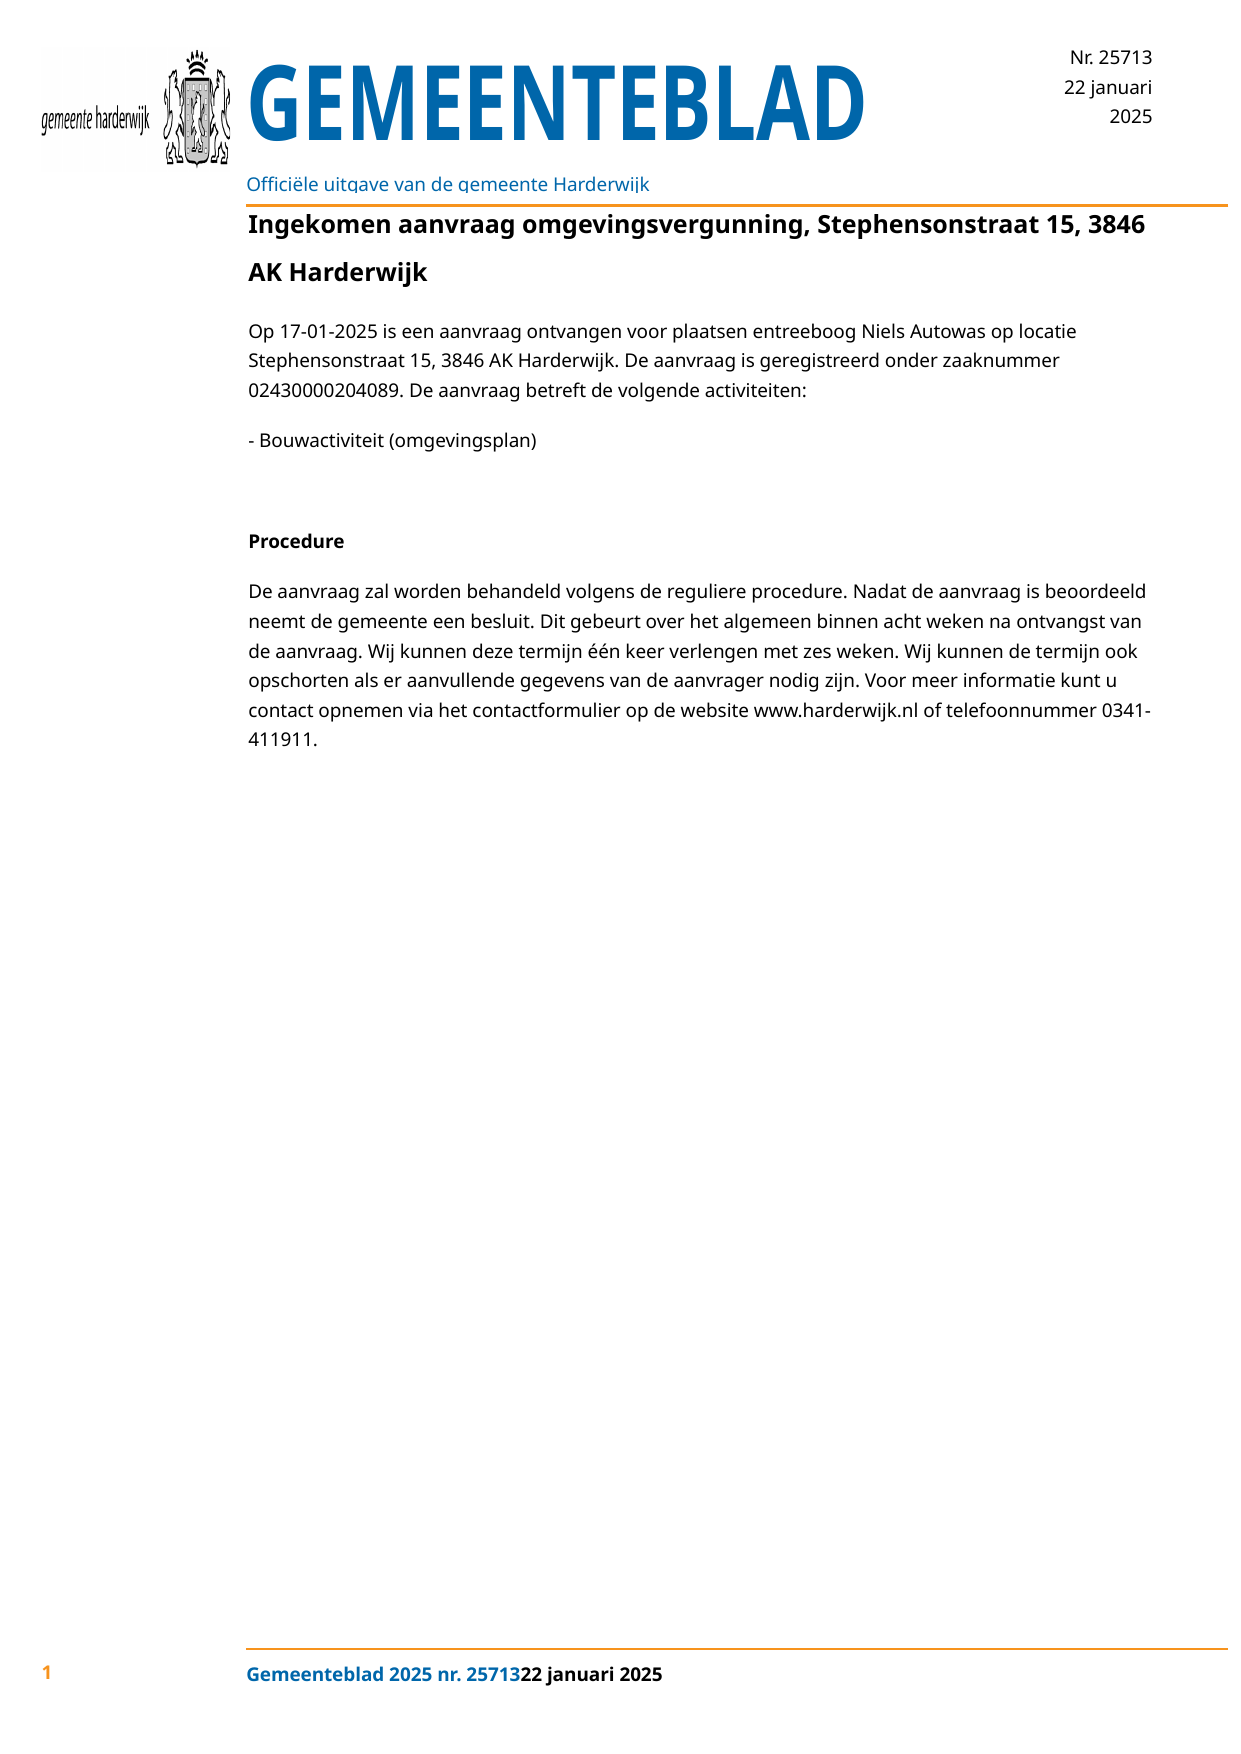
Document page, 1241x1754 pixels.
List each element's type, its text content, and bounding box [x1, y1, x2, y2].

text De aanvraag zal worden behandeld volgens de reguliere procedure. Nadat de aanvraag is beoordeeld neemt de gemeente een besluit. Dit gebeurt over het algemeen binnen acht weken na ontvangst van de aanvraag. Wij kunnen deze termijn één keer verlengen met zes weken. Wij kunnen de termijn ook opschorten als er aanvullende gegevens van de aanvrager nodig zijn. Voor meer informatie kunt u contact opnemen via het contactformulier op de website www.harderwijk.nl of telefoonnummer 0341-411911. [248, 579, 1152, 752]
text - Bouwactiviteit (omgevingsplan) [248, 427, 1152, 453]
text Procedure [248, 528, 1152, 554]
text Op 17-01-2025 is een aanvraag ontvangen voor plaatsen entreeboog Niels Autowas op locatie Stephensonstraat 15, 3846 AK Harderwijk. De aanvraag is geregistreerd onder zaaknummer 02430000204089. De aanvraag betreft de volgende activiteiten: [248, 318, 1152, 403]
text Ingekomen aanvraag omgevingsvergunning, Stephensonstraat 15, 3846 AK Harderwijk [248, 207, 1152, 288]
picture [41, 47, 231, 172]
